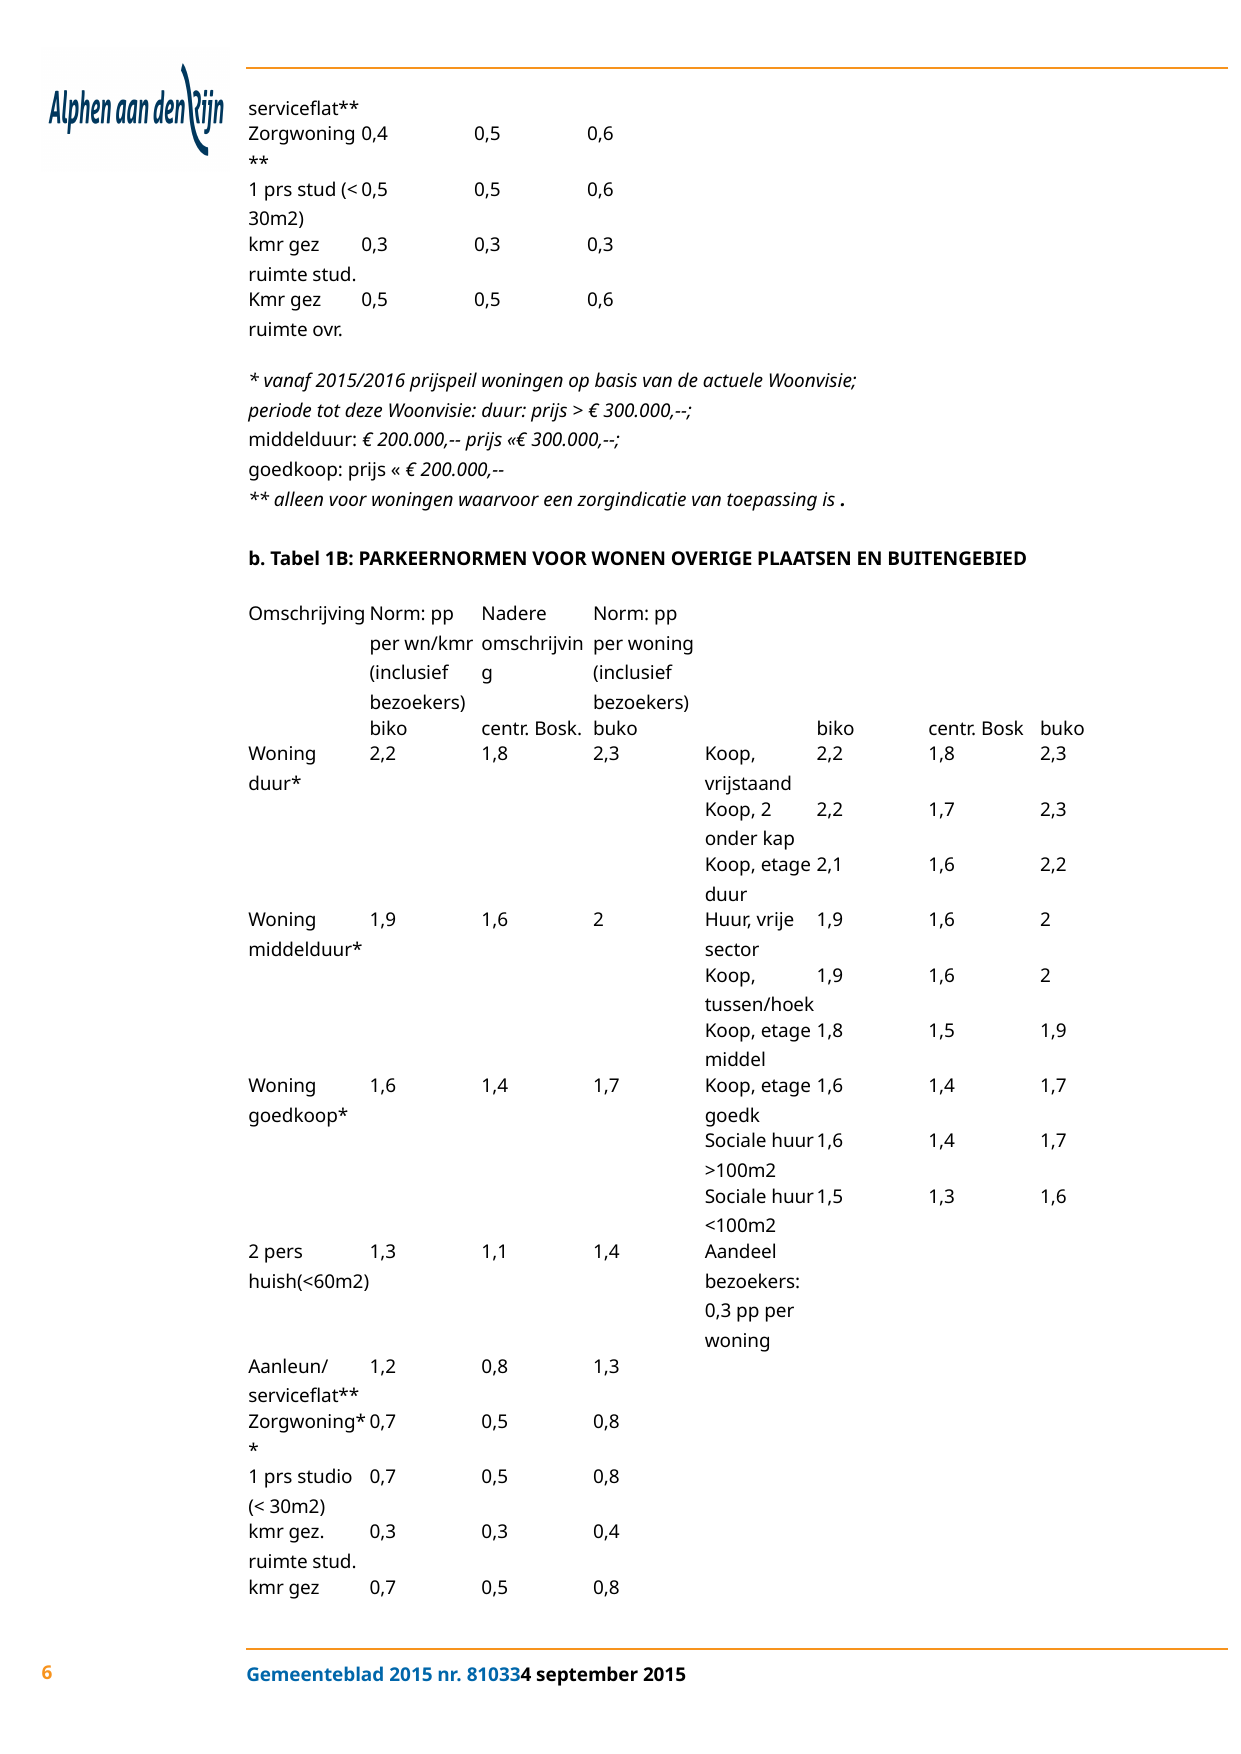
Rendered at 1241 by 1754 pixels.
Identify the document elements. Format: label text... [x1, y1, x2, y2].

table_cell 1 prs studio (< 30m2) [248, 1464, 369, 1519]
table_cell [700, 176, 813, 231]
table_cell 0,3 [369, 1519, 481, 1574]
table_cell 0,8 [593, 1408, 704, 1463]
table_cell 1,4 [593, 1238, 704, 1353]
table_cell 1 prs stud (< 30m2) [248, 176, 361, 231]
table_header Norm: pp per wn/kmr (inclusief bezoekers) [369, 600, 481, 715]
table_cell [481, 796, 593, 851]
table_cell 2,2 [369, 741, 481, 796]
table_cell 1,4 [928, 1128, 1040, 1183]
table_cell 2 [593, 906, 704, 962]
table_cell 2,2 [1040, 851, 1152, 906]
table_cell [700, 121, 813, 176]
table_cell Koop, etage goedk [705, 1073, 816, 1128]
table_cell 0,5 [481, 1574, 593, 1600]
table_cell 1,9 [816, 906, 928, 962]
table_cell 1,7 [928, 796, 1040, 851]
table_cell 1,6 [928, 962, 1040, 1017]
table_cell 0,5 [474, 176, 587, 231]
table_cell [248, 715, 369, 741]
table_cell 1,8 [928, 741, 1040, 796]
table_cell [369, 1183, 481, 1238]
table_cell Koop, vrijstaand [705, 741, 816, 796]
table_cell 0,7 [369, 1408, 481, 1463]
table_cell 1,6 [928, 906, 1040, 962]
table_cell 0,4 [361, 121, 474, 176]
table_cell [481, 851, 593, 906]
table_header Omschrijving [248, 600, 369, 715]
table_cell serviceflat** [248, 95, 361, 121]
table_cell 1,4 [928, 1073, 1040, 1128]
text ** alleen voor woningen waarvoor een zorgindicatie van toepassing is . [248, 486, 1152, 512]
table_cell 1,9 [816, 962, 928, 1017]
table_cell [361, 95, 474, 121]
table_cell 1,6 [1040, 1183, 1152, 1238]
picture [41, 47, 231, 172]
table_cell 1,4 [481, 1073, 593, 1128]
table_cell 1,8 [481, 741, 593, 796]
table_cell 1,7 [1040, 1073, 1152, 1128]
table_cell Woning duur* [248, 741, 369, 796]
text periode tot deze Woonvisie: duur: prijs > € 300.000,--; [248, 397, 1152, 423]
table_cell [705, 1519, 816, 1574]
table_cell 0,8 [593, 1464, 704, 1519]
table_cell 0,5 [474, 286, 587, 342]
table_cell Aanleun/serviceflat** [248, 1353, 369, 1408]
table_cell Koop, 2 onder kap [705, 796, 816, 851]
table_cell 0,4 [593, 1519, 704, 1574]
table_cell [248, 851, 369, 906]
table_cell [587, 95, 700, 121]
table_cell 2,3 [593, 741, 704, 796]
table_cell Koop, etage middel [705, 1017, 816, 1072]
table_cell 0,6 [587, 121, 700, 176]
table_cell Kmr gez ruimte ovr. [248, 286, 361, 342]
table_cell [700, 231, 813, 286]
text b. Tabel 1B: PARKEERNORMEN VOOR WONEN OVERIGE PLAATSEN EN BUITENGEBIED [248, 545, 1152, 571]
table_cell [369, 1128, 481, 1183]
table_cell 2 [1040, 906, 1152, 962]
table_cell 0,7 [369, 1574, 481, 1600]
table_cell [248, 796, 369, 851]
text * vanaf 2015/2016 prijspeil woningen op basis van de actuele Woonvisie; [248, 367, 1152, 393]
table_header Nadere omschrijving [481, 600, 593, 715]
text goedkoop: prijs « € 200.000,-- [248, 456, 1152, 482]
table_cell 2 [1040, 962, 1152, 1017]
table_cell 1,8 [816, 1017, 928, 1072]
table_cell biko [369, 715, 481, 741]
table_cell 0,5 [474, 121, 587, 176]
table_cell [705, 1574, 816, 1600]
table_cell [248, 1183, 369, 1238]
table_cell [474, 95, 587, 121]
table_cell [481, 1017, 593, 1072]
table_cell kmr gez ruimte stud. [248, 231, 361, 286]
table_cell [593, 962, 704, 1017]
table_cell centr. Bosk [928, 715, 1040, 741]
table_cell kmr gez. ruimte stud. [248, 1519, 369, 1574]
table_cell centr. Bosk. [481, 715, 593, 741]
table_cell 1,6 [481, 906, 593, 962]
table_cell Woning middelduur* [248, 906, 369, 962]
table_cell [700, 286, 813, 342]
table_cell [369, 962, 481, 1017]
table_cell 0,3 [474, 231, 587, 286]
table_cell buko [593, 715, 704, 741]
table_cell [705, 1408, 816, 1463]
table_cell [593, 796, 704, 851]
table_cell 2,3 [1040, 796, 1152, 851]
table_cell 1,9 [369, 906, 481, 962]
table_cell Koop, tussen/hoek [705, 962, 816, 1017]
table_cell 0,3 [481, 1519, 593, 1574]
table_cell [248, 962, 369, 1017]
table_cell [481, 962, 593, 1017]
table_cell 0,7 [369, 1464, 481, 1519]
table_cell 1,7 [593, 1073, 704, 1128]
table_cell Huur, vrije sector [705, 906, 816, 962]
table_cell 1,3 [928, 1183, 1040, 1238]
table_cell [481, 1128, 593, 1183]
table_cell 0,5 [481, 1464, 593, 1519]
table_cell 2 pers huish(<60m2) [248, 1238, 369, 1353]
table_cell biko [816, 715, 928, 741]
table_cell 0,5 [481, 1408, 593, 1463]
table_cell 1,6 [369, 1073, 481, 1128]
table_cell buko [1040, 715, 1152, 741]
table_cell 0,8 [481, 1353, 593, 1408]
table_cell [369, 851, 481, 906]
table_cell 2,2 [816, 741, 928, 796]
table_header Norm: pp per woning (inclusief bezoekers) [593, 600, 704, 715]
table_cell Aandeel bezoekers: 0,3 pp per woning [705, 1238, 816, 1353]
table_cell 1,6 [816, 1128, 928, 1183]
table_cell 2,1 [816, 851, 928, 906]
table_cell Zorgwoning** [248, 121, 361, 176]
table_cell 0,6 [587, 176, 700, 231]
table_cell 2,2 [816, 796, 928, 851]
table_cell [369, 1017, 481, 1072]
table_cell 0,5 [361, 176, 474, 231]
table_cell [705, 715, 816, 741]
table_cell [705, 1464, 816, 1519]
table_cell 1,5 [816, 1183, 928, 1238]
table_cell 1,6 [816, 1073, 928, 1128]
table_cell 0,3 [587, 231, 700, 286]
table_cell [481, 1183, 593, 1238]
table_cell Sociale huur >100m2 [705, 1128, 816, 1183]
table_cell Koop, etage duur [705, 851, 816, 906]
table_cell Woning goedkoop* [248, 1073, 369, 1128]
table_cell 1,5 [928, 1017, 1040, 1072]
table_cell [593, 1128, 704, 1183]
table_cell 1,6 [928, 851, 1040, 906]
table_cell [593, 1017, 704, 1072]
table_cell 0,8 [593, 1574, 704, 1600]
text middelduur: € 200.000,-- prijs «€ 300.000,--; [248, 427, 1152, 452]
table_cell 0,6 [587, 286, 700, 342]
table_cell [593, 851, 704, 906]
table_cell Zorgwoning** [248, 1408, 369, 1463]
table_cell kmr gez [248, 1574, 369, 1600]
table_cell [369, 796, 481, 851]
table_cell [700, 95, 813, 121]
table_cell [705, 1353, 816, 1408]
table_cell 2,3 [1040, 741, 1152, 796]
table_cell Sociale huur <100m2 [705, 1183, 816, 1238]
table_cell [248, 1017, 369, 1072]
table_cell 1,7 [1040, 1128, 1152, 1183]
table_cell [593, 1183, 704, 1238]
table_cell 1,1 [481, 1238, 593, 1353]
table_cell 1,3 [369, 1238, 481, 1353]
table_cell 0,3 [361, 231, 474, 286]
table_cell 1,2 [369, 1353, 481, 1408]
table_cell 1,9 [1040, 1017, 1152, 1072]
table_cell 0,5 [361, 286, 474, 342]
table_cell 1,3 [593, 1353, 704, 1408]
table_cell [248, 1128, 369, 1183]
